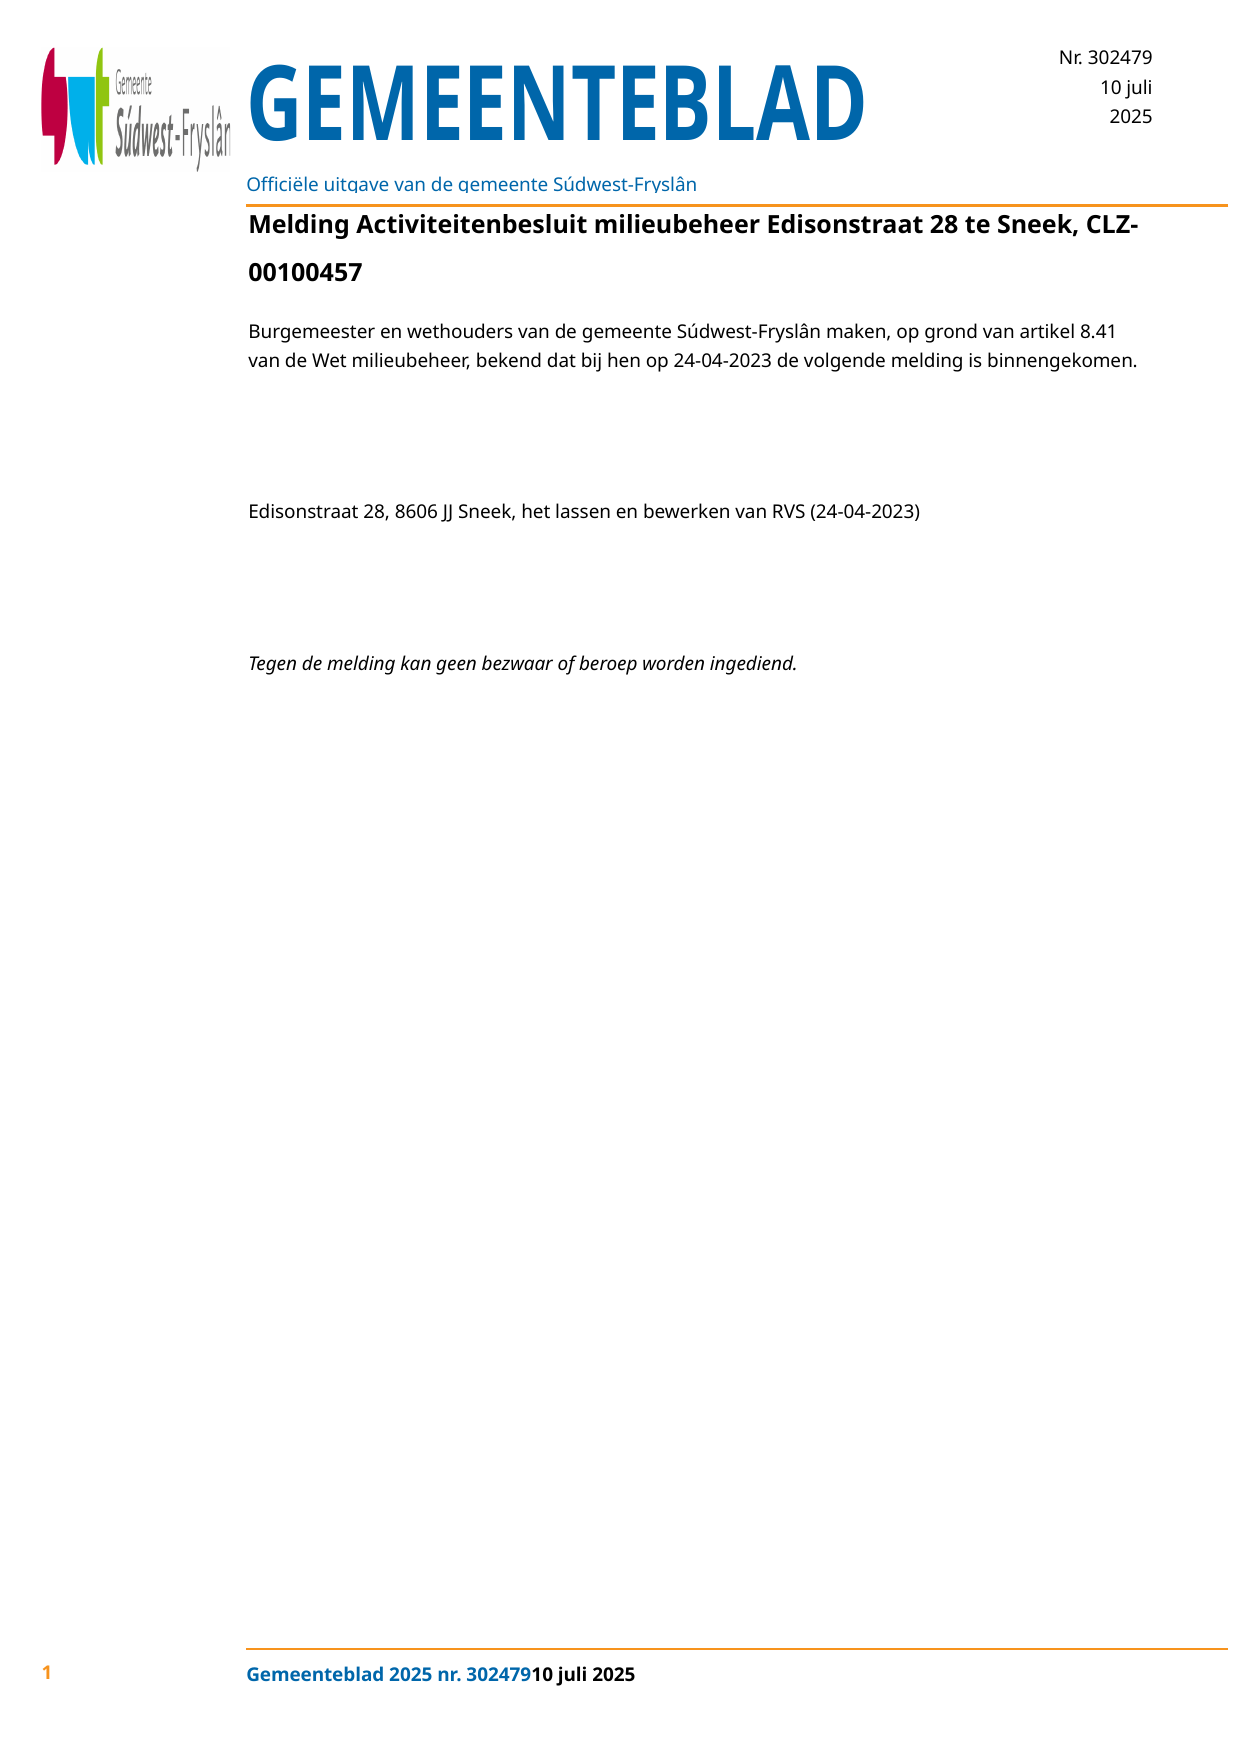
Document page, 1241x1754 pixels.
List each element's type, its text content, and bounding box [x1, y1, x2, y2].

picture [41, 47, 231, 172]
text Tegen de melding kan geen bezwaar of beroep worden ingediend. [248, 650, 1152, 676]
text Edisonstraat 28, 8606 JJ Sneek, het lassen en bewerken van RVS (24-04-2023) [248, 499, 1152, 524]
text Melding Activiteitenbesluit milieubeheer Edisonstraat 28 te Sneek, CLZ-00100457 [248, 207, 1152, 288]
text Burgemeester en wethouders van de gemeente Súdwest-Fryslân maken, op grond van artikel 8.41 van de Wet milieubeheer, bekend dat bij hen op 24-04-2023 de volgende melding is binnengekomen. [248, 318, 1152, 373]
